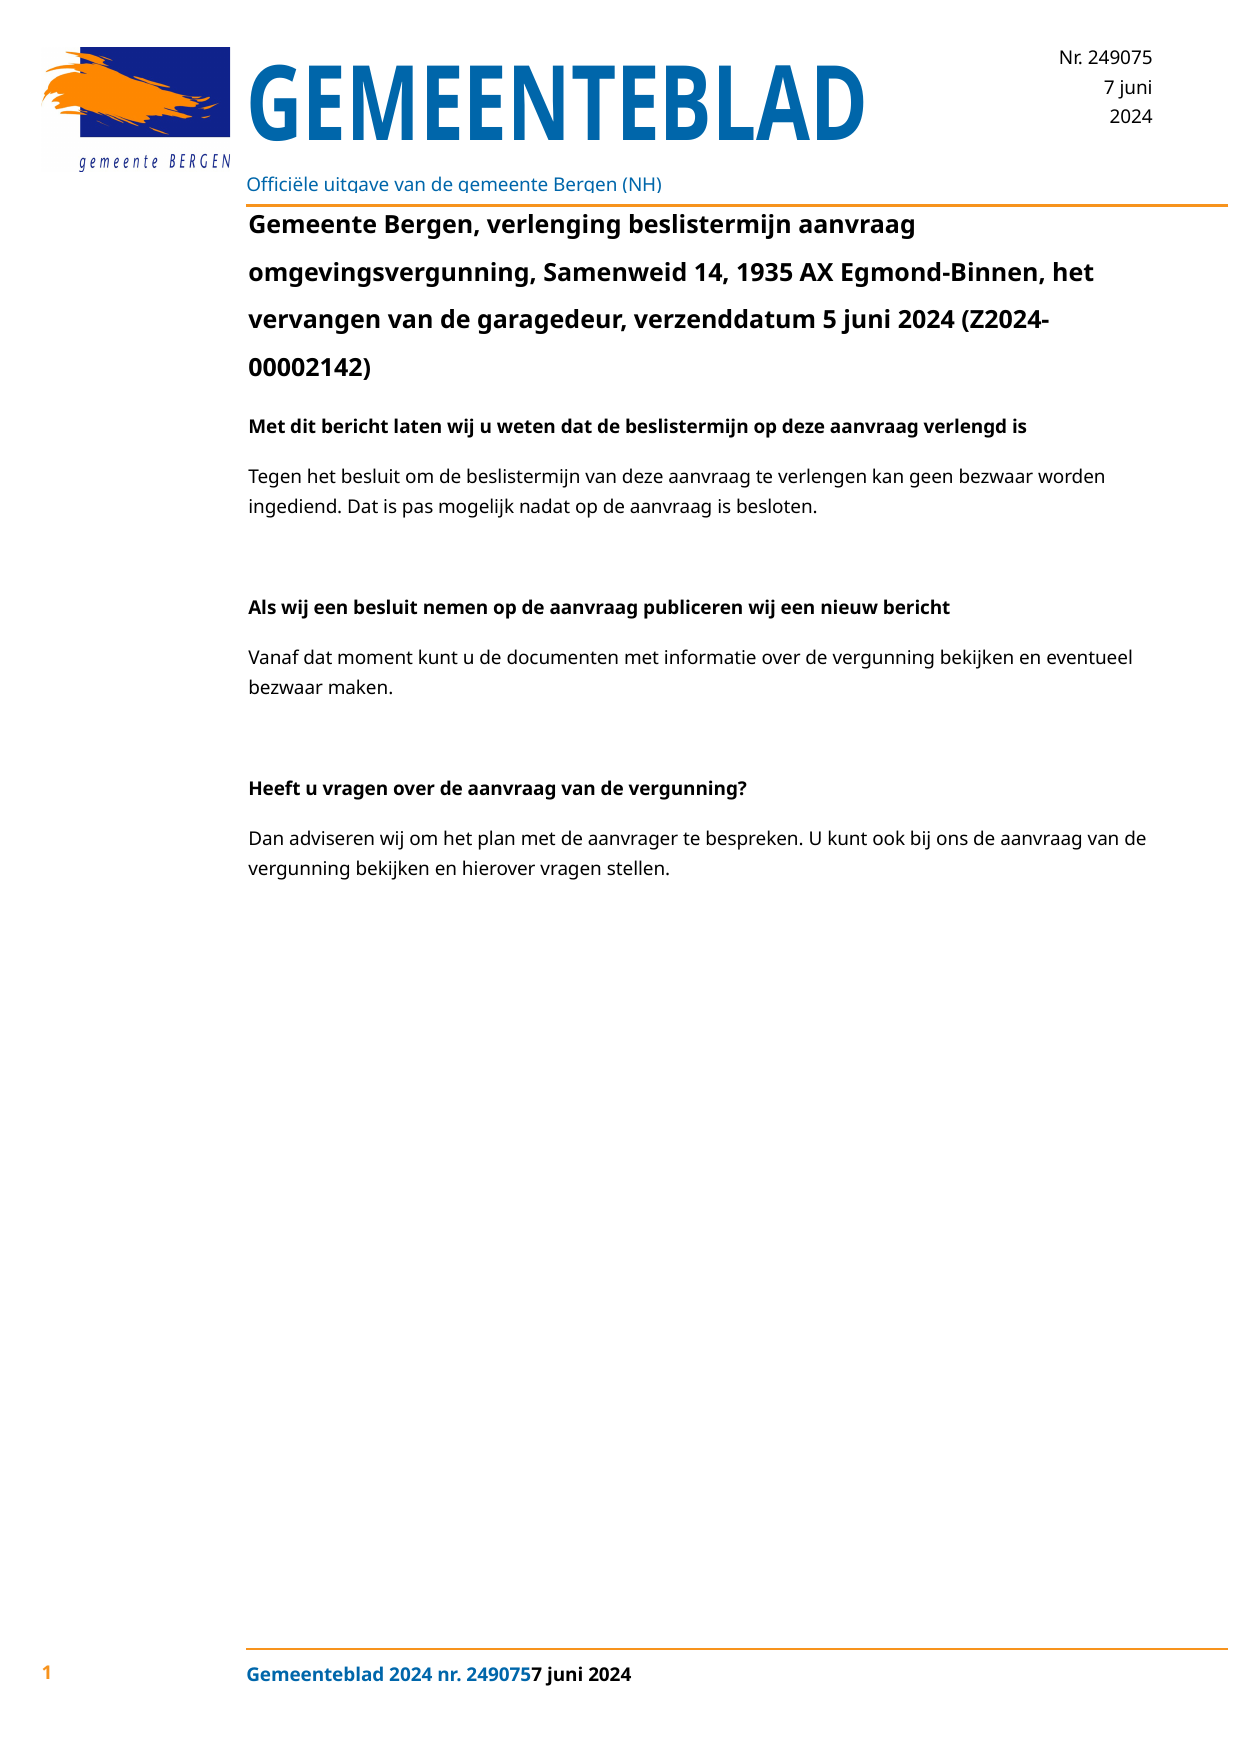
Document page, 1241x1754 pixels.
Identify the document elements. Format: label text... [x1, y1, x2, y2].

text Heeft u vragen over de aanvraag van de vergunning? [248, 775, 1152, 801]
picture [41, 47, 231, 172]
text Als wij een besluit nemen op de aanvraag publiceren wij een nieuw bericht [248, 594, 1152, 620]
text Tegen het besluit om de beslistermijn van deze aanvraag te verlengen kan geen bezwaar worden ingediend. Dat is pas mogelijk nadat op de aanvraag is besloten. [248, 463, 1152, 519]
text Met dit bericht laten wij u weten dat de beslistermijn op deze aanvraag verlengd is [248, 413, 1152, 439]
text Vanaf dat moment kunt u de documenten met informatie over de vergunning bekijken en eventueel bezwaar maken. [248, 644, 1152, 700]
text Gemeente Bergen, verlenging beslistermijn aanvraag omgevingsvergunning, Samenweid 14, 1935 AX Egmond-Binnen, het vervangen van de garagedeur, verzenddatum 5 juni 2024 (Z2024-00002142) [248, 207, 1152, 384]
text Dan adviseren wij om het plan met de aanvrager te bespreken. U kunt ook bij ons de aanvraag van de vergunning bekijken en hierover vragen stellen. [248, 825, 1152, 881]
